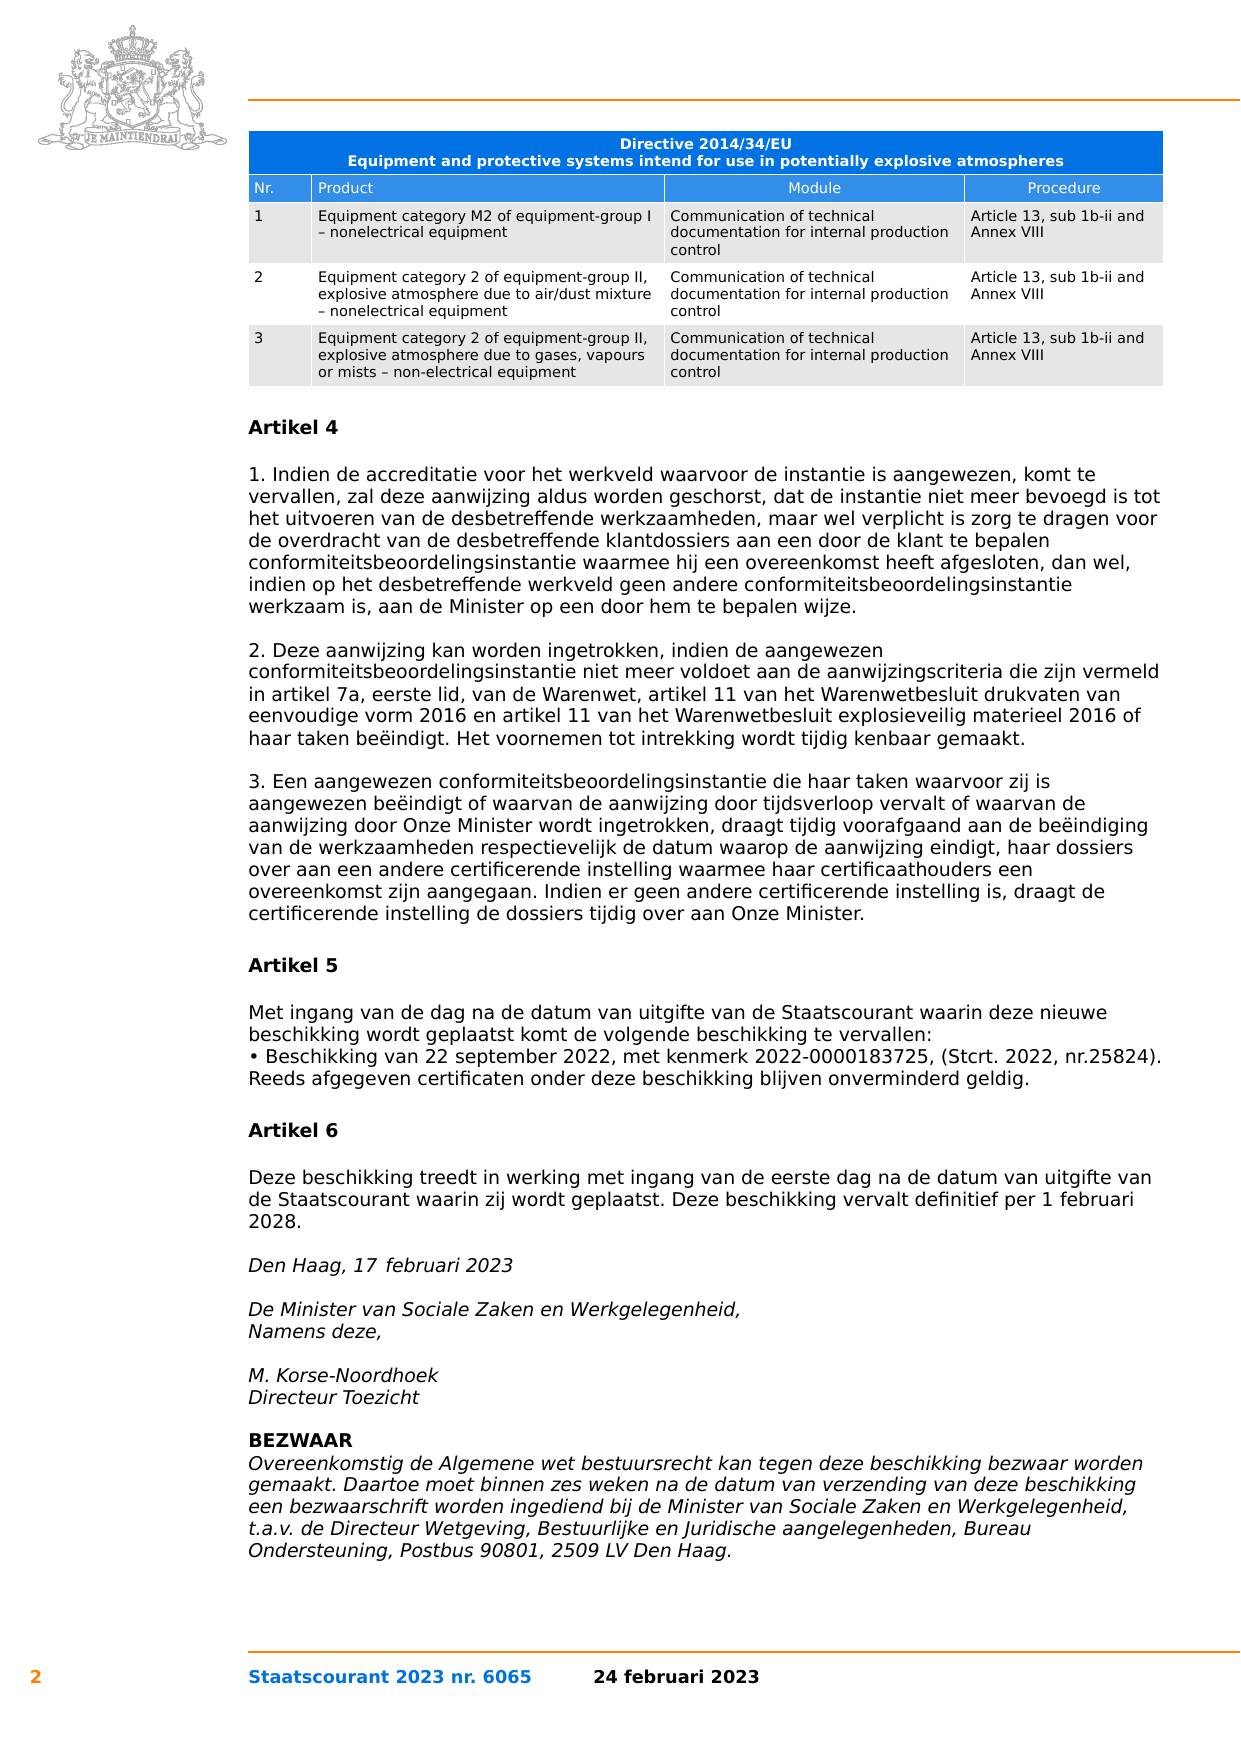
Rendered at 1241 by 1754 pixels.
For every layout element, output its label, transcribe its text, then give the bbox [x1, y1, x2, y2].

text Overeenkomstig de Algemene wet bestuursrecht kan tegen deze beschikking bezwaar worden gemaakt. Daartoe moet binnen zes weken na de datum van verzending van deze beschikking een bezwaarschrift worden ingediend bij de Minister van Sociale Zaken en Werkgelegenheid, t.a.v. de Directeur Wetgeving, Bestuurlijke en Juridische aangelegenheden, Bureau Ondersteuning, Postbus 90801, 2509 LV Den Haag. [248, 1452, 1163, 1562]
table_cell 1 [249, 203, 311, 263]
text 2. Deze aanwijzing kan worden ingetrokken, indien de aangewezen conformiteitsbeoordelingsinstantie niet meer voldoet aan de aanwijzingscriteria die zijn vermeld in artikel 7a, eerste lid, van de Warenwet, artikel 11 van het Warenwetbesluit drukvaten van eenvoudige vorm 2016 en artikel 11 van het Warenwetbesluit explosieveilig materieel 2016 of haar taken beëindigt. Het voornemen tot intrekking wordt tijdig kenbaar gemaakt. [248, 639, 1163, 749]
subtitle Artikel 4 [248, 417, 1163, 439]
table_cell Procedure [965, 175, 1163, 202]
subtitle Artikel 5 [248, 955, 1163, 977]
table_cell Communication of technical documentation for internal production control [665, 325, 964, 386]
table_cell Equipment category M2 of equipment-group I – nonelectrical equipment [312, 203, 664, 263]
table_cell Communication of technical documentation for internal production control [665, 203, 964, 263]
text Den Haag, 17 februari 2023 [248, 1255, 1163, 1277]
table_cell Article 13, sub 1b-ii and Annex VIII [965, 203, 1163, 263]
text 1. Indien de accreditatie voor het werkveld waarvoor de instantie is aangewezen, komt te vervallen, zal deze aanwijzing aldus worden geschorst, dat de instantie niet meer bevoegd is tot het uitvoeren van de desbetreffende werkzaamheden, maar wel verplicht is zorg te dragen voor de overdracht van de desbetreffende klantdossiers aan een door de klant te bepalen conformiteitsbeoordelingsinstantie waarmee hij een overeenkomst heeft afgesloten, dan wel, indien op het desbetreffende werkveld geen andere conformiteitsbeoordelingsinstantie werkzaam is, aan de Minister op een door hem te bepalen wijze. [248, 464, 1163, 618]
picture [38, 25, 227, 150]
table_cell Product [312, 175, 664, 202]
text De Minister van Sociale Zaken en Werkgelegenheid, Namens deze, M. Korse-Noordhoek Directeur Toezicht [248, 1299, 1163, 1408]
text 3. Een aangewezen conformiteitsbeoordelingsinstantie die haar taken waarvoor zij is aangewezen beëindigt of waarvan de aanwijzing door tijdsverloop vervalt of waarvan de aanwijzing door Onze Minister wordt ingetrokken, draagt tijdig voorafgaand aan de beëindiging van de werkzaamheden respectievelijk de datum waarop de aanwijzing eindigt, haar dossiers over aan een andere certificerende instelling waarmee haar certificaathouders een overeenkomst zijn aangegaan. Indien er geen andere certificerende instelling is, draagt de certificerende instelling de dossiers tijdig over aan Onze Minister. [248, 771, 1163, 925]
table_cell 3 [249, 325, 311, 386]
table_cell Article 13, sub 1b-ii and Annex VIII [965, 325, 1163, 386]
table_cell Equipment category 2 of equipment-group II, explosive atmosphere due to air/dust mixture – nonelectrical equipment [312, 264, 664, 324]
text Deze beschikking treedt in werking met ingang van de eerste dag na de datum van uitgifte van de Staatscourant waarin zij wordt geplaatst. Deze beschikking vervalt definitief per 1 februari 2028. [248, 1167, 1163, 1233]
table_cell Nr. [249, 175, 311, 202]
text BEZWAAR [248, 1430, 1163, 1452]
table_cell Article 13, sub 1b-ii and Annex VIII [965, 264, 1163, 324]
text • Beschikking van 22 september 2022, met kenmerk 2022-0000183725, (Stcrt. 2022, nr.25824). [248, 1046, 1163, 1068]
table_cell Communication of technical documentation for internal production control [665, 264, 964, 324]
table_cell Module [665, 175, 964, 202]
text Reeds afgegeven certificaten onder deze beschikking blijven onverminderd geldig. [248, 1068, 1163, 1090]
table_cell 2 [249, 264, 311, 324]
subtitle Artikel 6 [248, 1120, 1163, 1142]
text Met ingang van de dag na de datum van uitgifte van de Staatscourant waarin deze nieuwe beschikking wordt geplaatst komt de volgende beschikking te vervallen: [248, 1002, 1163, 1046]
table_cell Equipment category 2 of equipment-group II, explosive atmosphere due to gases, vapours or mists – non-electrical equipment [312, 325, 664, 386]
table_header Directive 2014/34/EU Equipment and protective systems intend for use in potentially explosive atmospheres [249, 131, 1163, 174]
